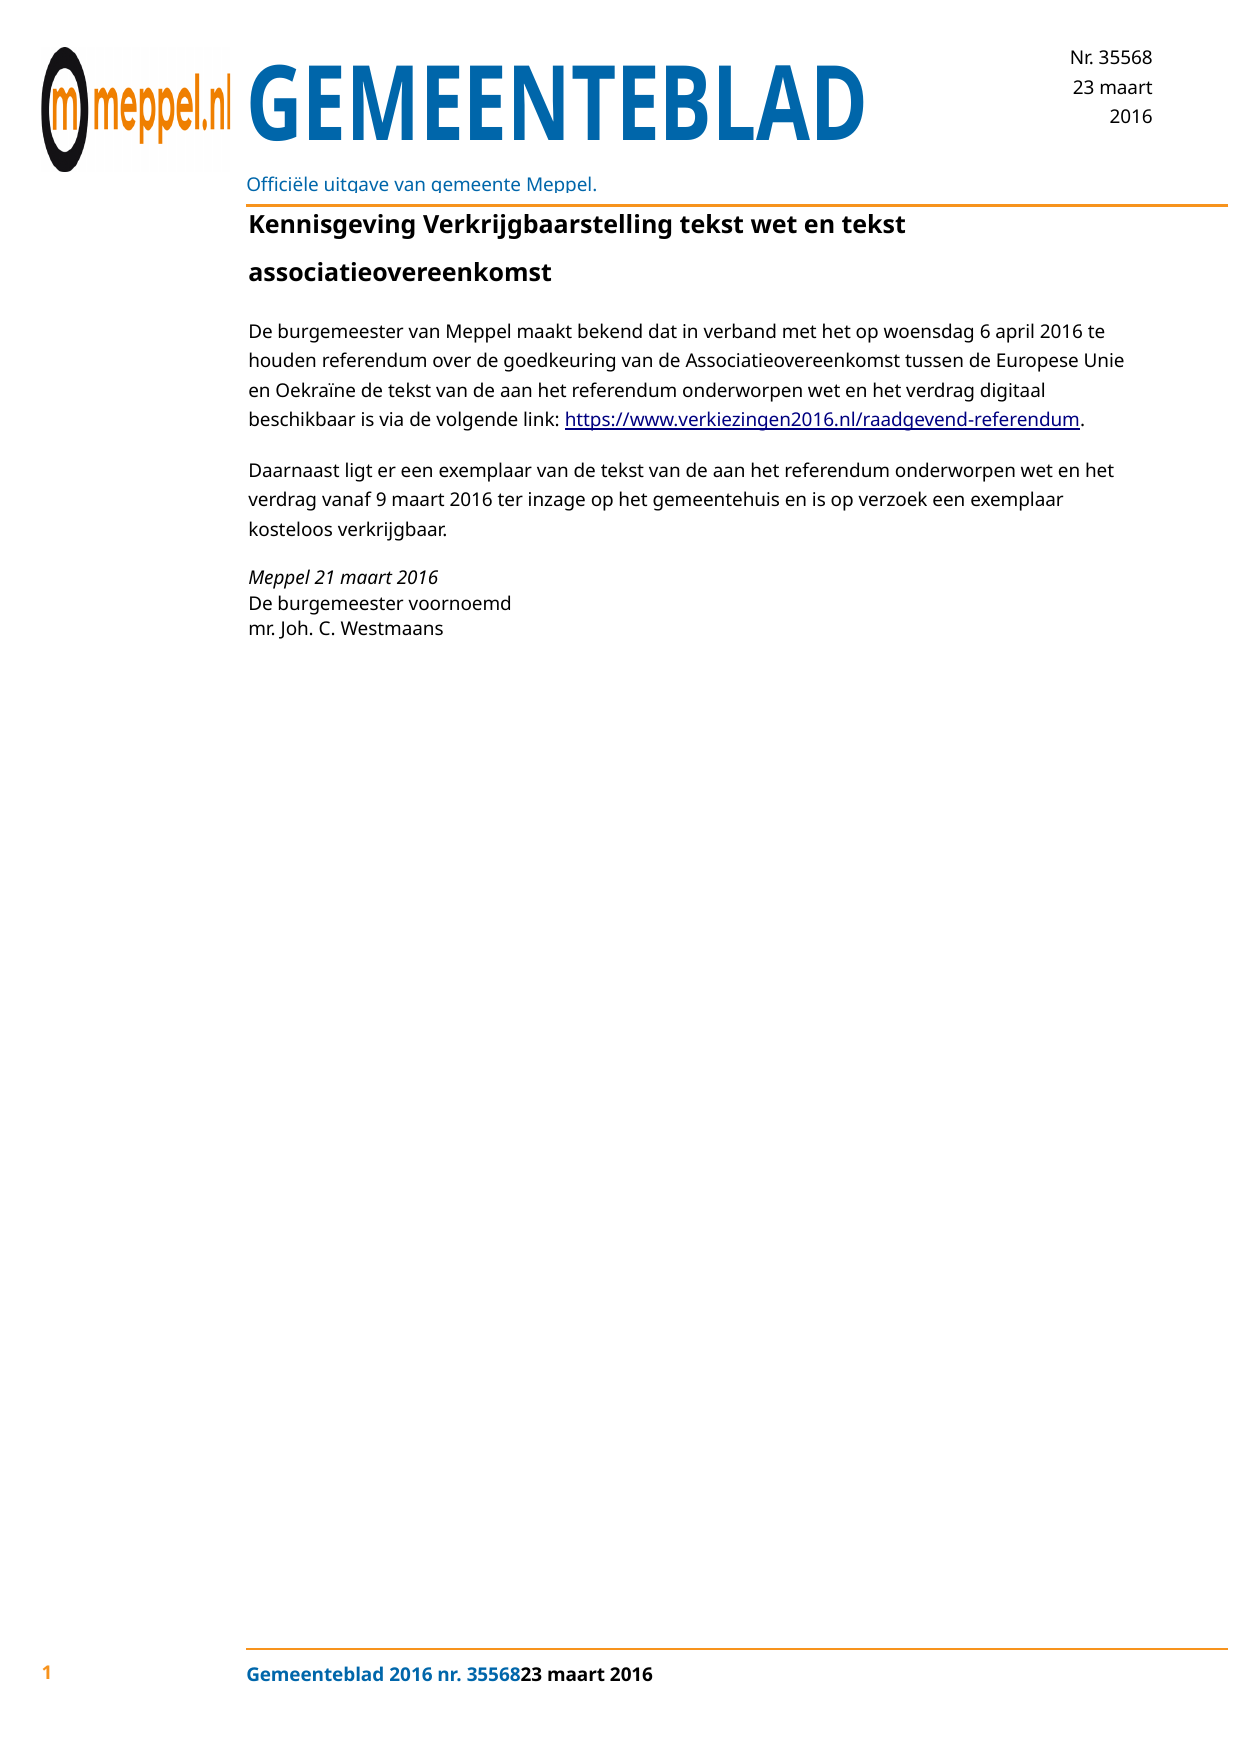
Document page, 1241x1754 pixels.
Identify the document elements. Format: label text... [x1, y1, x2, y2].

text Meppel 21 maart 2016 [248, 564, 1152, 590]
text De burgemeester voornoemd [248, 590, 1152, 616]
text De burgemeester van Meppel maakt bekend dat in verband met het op woensdag 6 april 2016 te houden referendum over de goedkeuring van de Associatieovereenkomst tussen de Europese Unie en Oekraïne de tekst van de aan het referendum onderworpen wet en het verdrag digitaal beschikbaar is via de volgende link: https://www.verkiezingen2016.nl/raadgevend-referendum. [248, 318, 1152, 432]
text Daarnaast ligt er een exemplaar van de tekst van de aan het referendum onderworpen wet en het verdrag vanaf 9 maart 2016 ter inzage op het gemeentehuis en is op verzoek een exemplaar kosteloos verkrijgbaar. [248, 457, 1152, 542]
picture [41, 47, 231, 172]
text mr. Joh. C. Westmaans [248, 616, 1152, 641]
text Kennisgeving Verkrijgbaarstelling tekst wet en tekst associatieovereenkomst [248, 207, 1152, 288]
